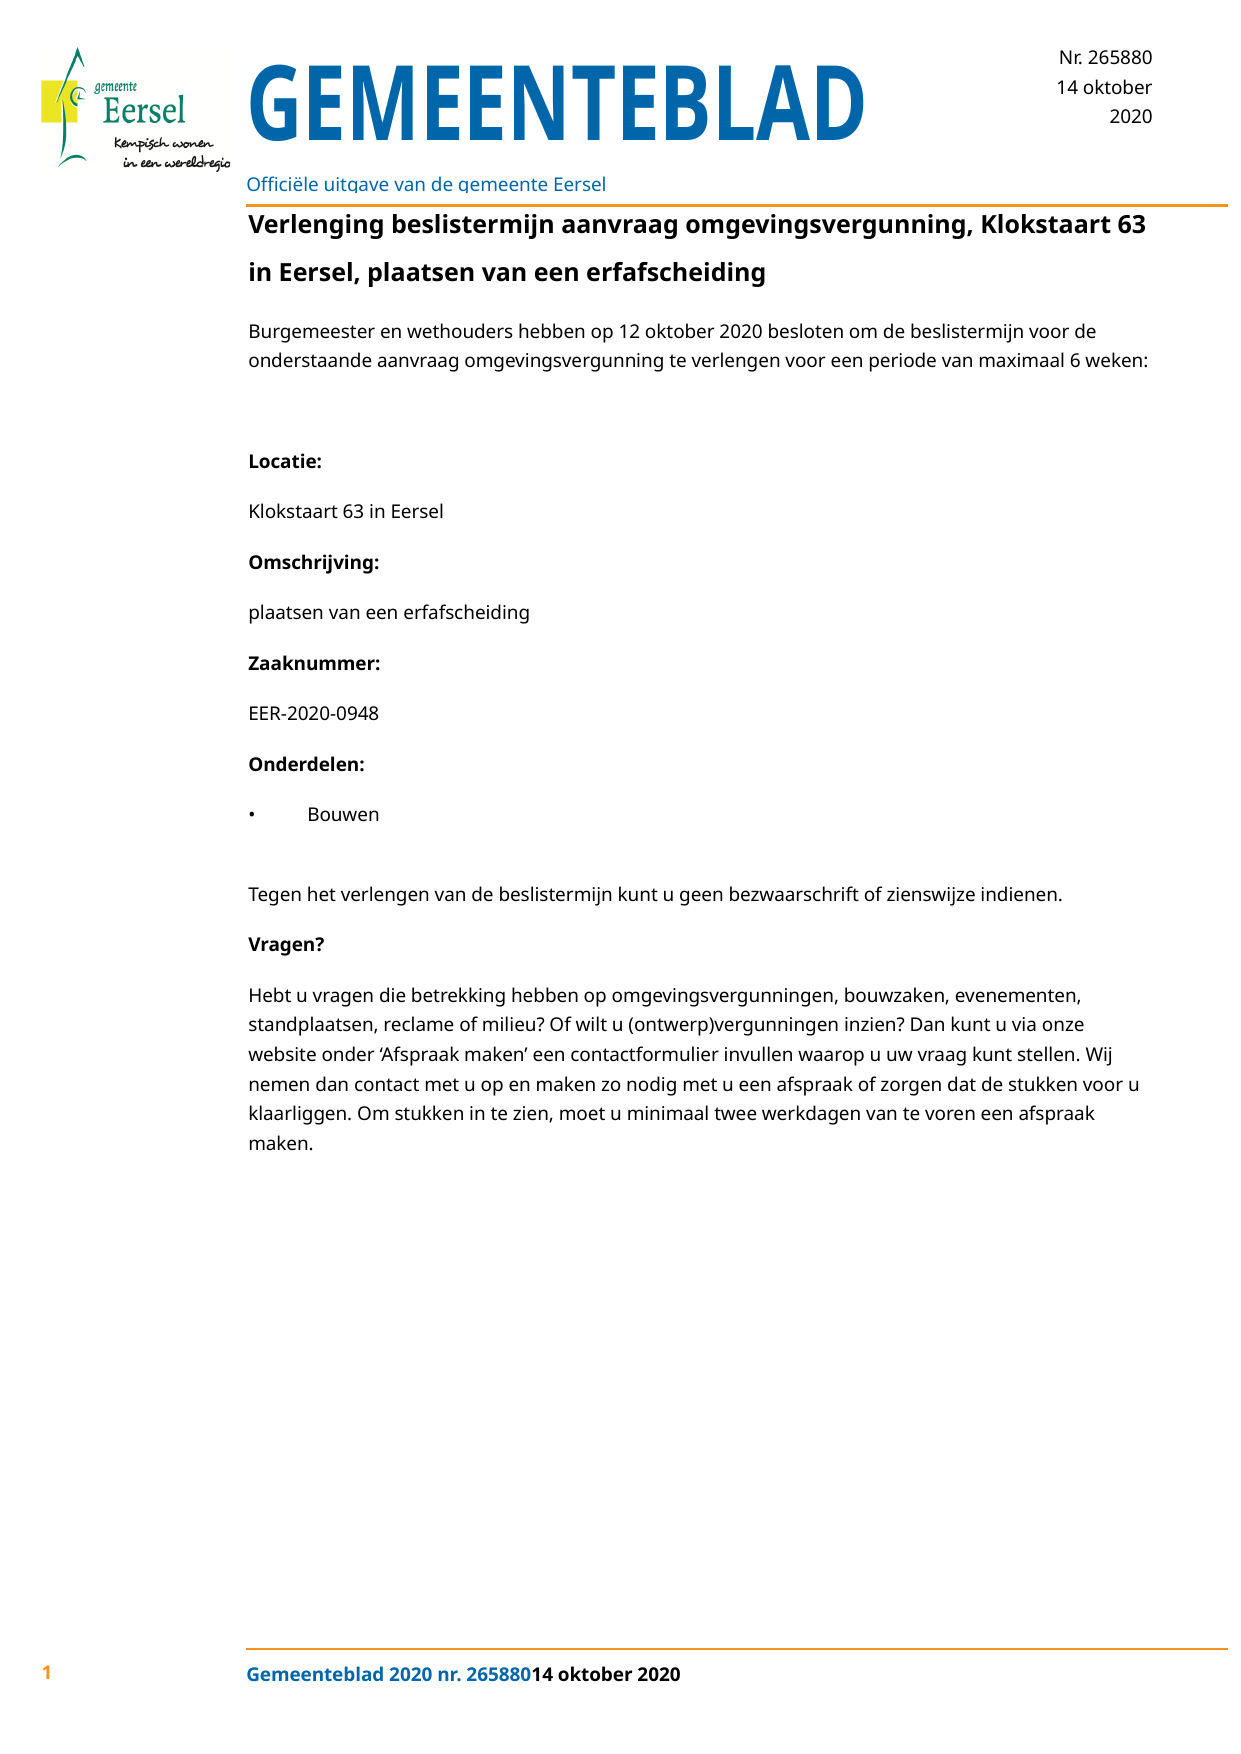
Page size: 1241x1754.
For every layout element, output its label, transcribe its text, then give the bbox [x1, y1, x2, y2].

text Burgemeester en wethouders hebben op 12 oktober 2020 besloten om de beslistermijn voor de onderstaande aanvraag omgevingsvergunning te verlengen voor een periode van maximaal 6 weken: [248, 318, 1152, 373]
text Omschrijving: [248, 549, 1152, 575]
text Verlenging beslistermijn aanvraag omgevingsvergunning, Klokstaart 63 in Eersel, plaatsen van een erfafscheiding [248, 207, 1152, 288]
text Onderdelen: [248, 751, 1152, 777]
text Hebt u vragen die betrekking hebben op omgevingsvergunningen, bouwzaken, evenementen, standplaatsen, reclame of milieu? Of wilt u (ontwerp)vergunningen inzien? Dan kunt u via onze website onder ‘Afspraak maken’ een contactformulier invullen waarop u uw vraag kunt stellen. Wij nemen dan contact met u op en maken zo nodig met u een afspraak of zorgen dat de stukken voor u klaarliggen. Om stukken in te zien, moet u minimaal twee werkdagen van te voren een afspraak maken. [248, 982, 1152, 1156]
text Zaaknummer: [248, 650, 1152, 676]
text plaatsen van een erfafscheiding [248, 599, 1152, 625]
text Vragen? [248, 932, 1152, 957]
text Locatie: [248, 448, 1152, 474]
picture [41, 47, 231, 172]
text Klokstaart 63 in Eersel [248, 499, 1152, 524]
text Tegen het verlengen van de beslistermijn kunt u geen bezwaarschrift of zienswijze indienen. [248, 881, 1152, 907]
list Bouwen [248, 801, 1152, 827]
text EER-2020-0948 [248, 700, 1152, 726]
